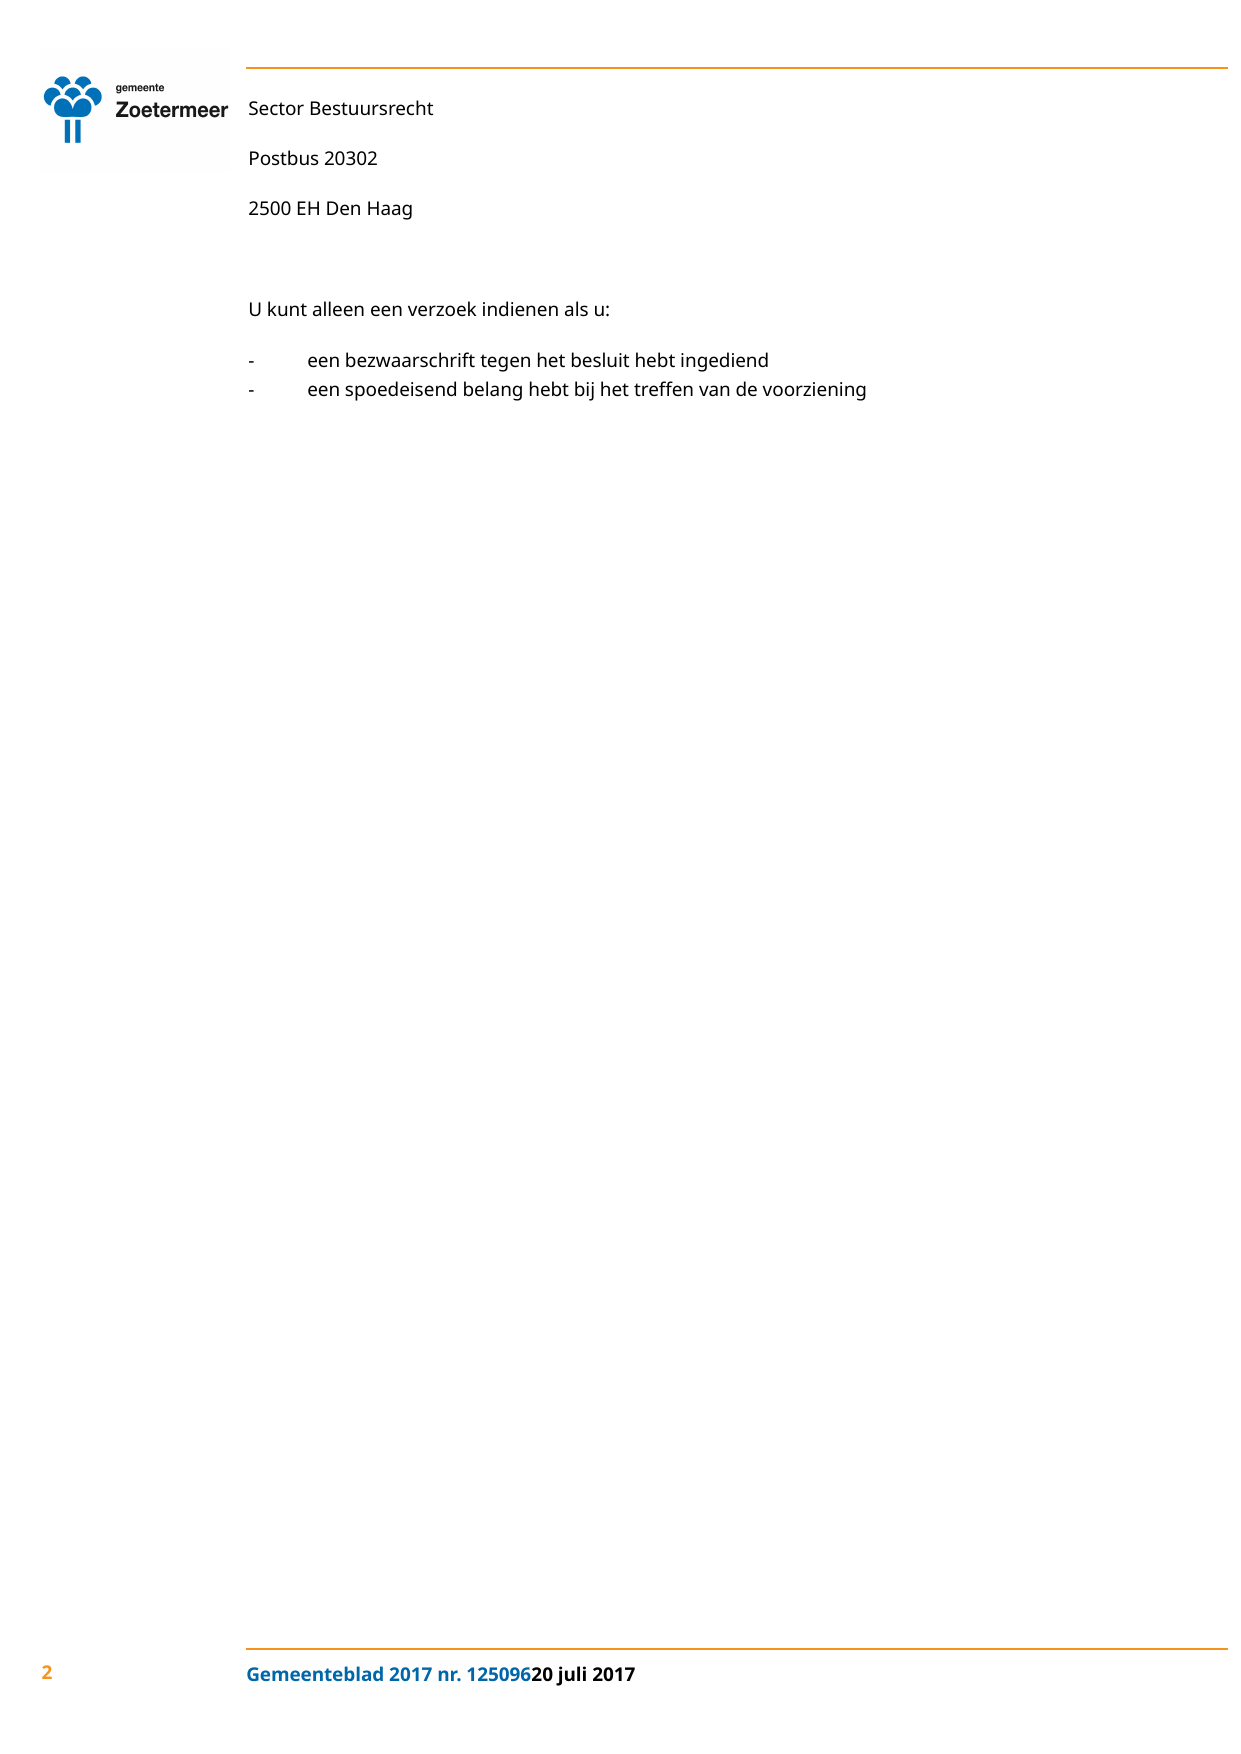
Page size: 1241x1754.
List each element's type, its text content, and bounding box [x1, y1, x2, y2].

picture [41, 47, 231, 172]
list een bezwaarschrift tegen het besluit hebt ingediend [248, 347, 1152, 373]
text 2500 EH Den Haag [248, 196, 1152, 221]
text Postbus 20302 [248, 145, 1152, 171]
list een spoedeisend belang hebt bij het treffen van de voorziening [248, 376, 1152, 402]
text U kunt alleen een verzoek indienen als u: [248, 296, 1152, 322]
text Sector Bestuursrecht [248, 95, 1152, 121]
